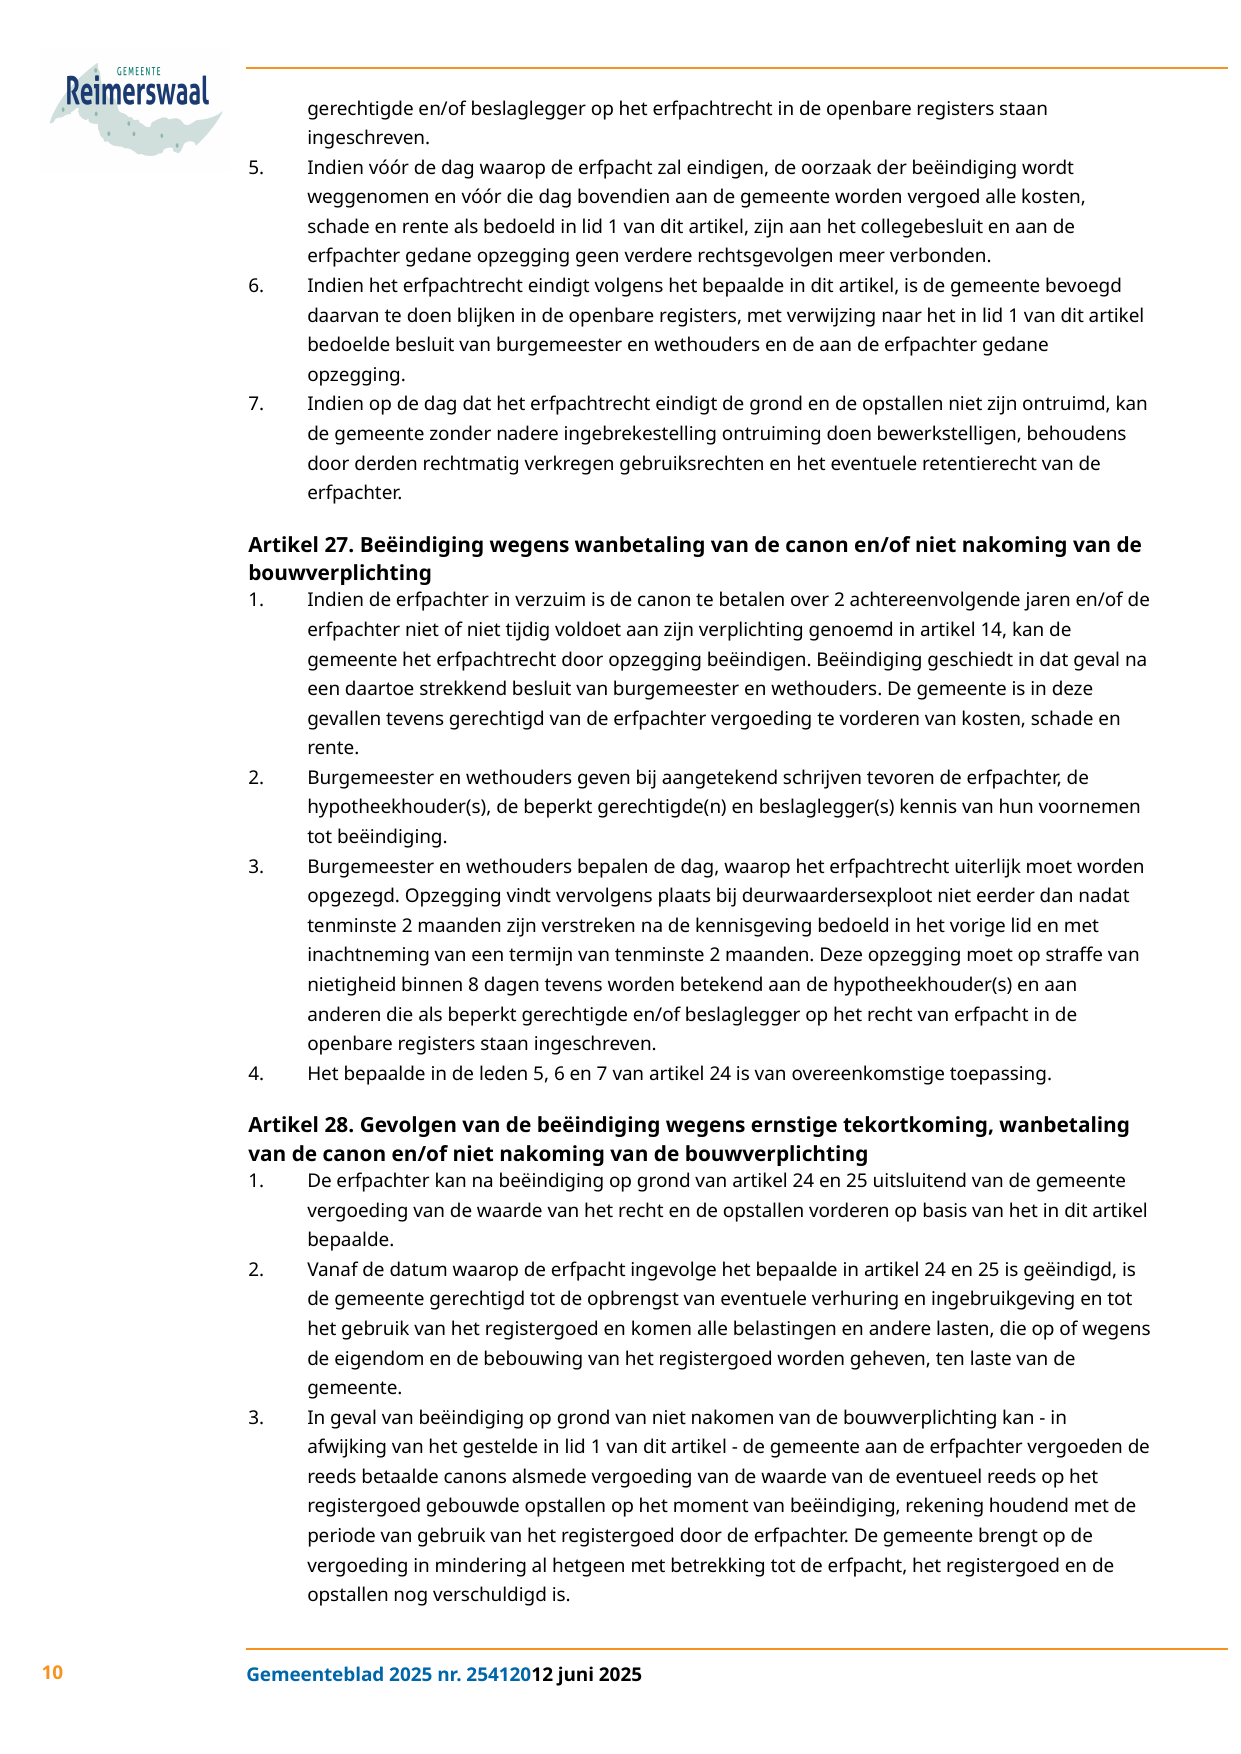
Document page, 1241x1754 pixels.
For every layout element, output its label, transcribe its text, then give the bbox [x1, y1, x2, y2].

list De erfpachter kan na beëindiging op grond van artikel 24 en 25 uitsluitend van de gemeente vergoeding van de waarde van het recht en de opstallen vorderen op basis van het in dit artikel bepaalde. [248, 1167, 1152, 1252]
list Burgemeester en wethouders bepalen de dag, waarop het erfpachtrecht uiterlijk moet worden opgezegd. Opzegging vindt vervolgens plaats bij deurwaardersexploot niet eerder dan nadat tenminste 2 maanden zijn verstreken na de kennisgeving bedoeld in het vorige lid en met inachtneming van een termijn van tenminste 2 maanden. Deze opzegging moet op straffe van nietigheid binnen 8 dagen tevens worden betekend aan de hypotheekhouder(s) en aan anderen die als beperkt gerechtigde en/of beslaglegger op het recht van erfpacht in de openbare registers staan ingeschreven. [248, 853, 1152, 1056]
text Artikel 28. Gevolgen van de beëindiging wegens ernstige tekortkoming, wanbetaling van de canon en/of niet nakoming van de bouwverplichting [248, 1110, 1152, 1167]
list Het bepaalde in de leden 5, 6 en 7 van artikel 24 is van overeenkomstige toepassing. [248, 1060, 1152, 1086]
list Burgemeester en wethouders geven bij aangetekend schrijven tevoren de erfpachter, de hypotheekhouder(s), de beperkt gerechtigde(n) en beslaglegger(s) kennis van hun voornemen tot beëindiging. [248, 764, 1152, 849]
list Indien vóór de dag waarop de erfpacht zal eindigen, de oorzaak der beëindiging wordt weggenomen en vóór die dag bovendien aan de gemeente worden vergoed alle kosten, schade en rente als bedoeld in lid 1 van dit artikel, zijn aan het collegebesluit en aan de erfpachter gedane opzegging geen verdere rechtsgevolgen meer verbonden. [248, 154, 1152, 268]
list In geval van beëindiging op grond van niet nakomen van de bouwverplichting kan - in afwijking van het gestelde in lid 1 van dit artikel - de gemeente aan de erfpachter vergoeden de reeds betaalde canons alsmede vergoeding van de waarde van de eventueel reeds op het registergoed gebouwde opstallen op het moment van beëindiging, rekening houdend met de periode van gebruik van het registergoed door de erfpachter. De gemeente brengt op de vergoeding in mindering al hetgeen met betrekking tot de erfpacht, het registergoed en de opstallen nog verschuldigd is. [248, 1404, 1152, 1607]
list Indien op de dag dat het erfpachtrecht eindigt de grond en de opstallen niet zijn ontruimd, kan de gemeente zonder nadere ingebrekestelling ontruiming doen bewerkstelligen, behoudens door derden rechtmatig verkregen gebruiksrechten en het eventuele retentierecht van de erfpachter. [248, 391, 1152, 505]
text Artikel 27. Beëindiging wegens wanbetaling van de canon en/of niet nakoming van de bouwverplichting [248, 530, 1152, 587]
list gerechtigde en/of beslaglegger op het erfpachtrecht in de openbare registers staan ingeschreven. [248, 95, 1152, 150]
list Indien de erfpachter in verzuim is de canon te betalen over 2 achtereenvolgende jaren en/of de erfpachter niet of niet tijdig voldoet aan zijn verplichting genoemd in artikel 14, kan de gemeente het erfpachtrecht door opzegging beëindigen. Beëindiging geschiedt in dat geval na een daartoe strekkend besluit van burgemeester en wethouders. De gemeente is in deze gevallen tevens gerechtigd van de erfpachter vergoeding te vorderen van kosten, schade en rente. [248, 587, 1152, 760]
list Indien het erfpachtrecht eindigt volgens het bepaalde in dit artikel, is de gemeente bevoegd daarvan te doen blijken in de openbare registers, met verwijzing naar het in lid 1 van dit artikel bedoelde besluit van burgemeester en wethouders en de aan de erfpachter gedane opzegging. [248, 272, 1152, 387]
list Vanaf de datum waarop de erfpacht ingevolge het bepaalde in artikel 24 en 25 is geëindigd, is de gemeente gerechtigd tot de opbrengst van eventuele verhuring en ingebruikgeving en tot het gebruik van het registergoed en komen alle belastingen en andere lasten, die op of wegens de eigendom en de bebouwing van het registergoed worden geheven, ten laste van de gemeente. [248, 1256, 1152, 1400]
picture [41, 47, 231, 172]
